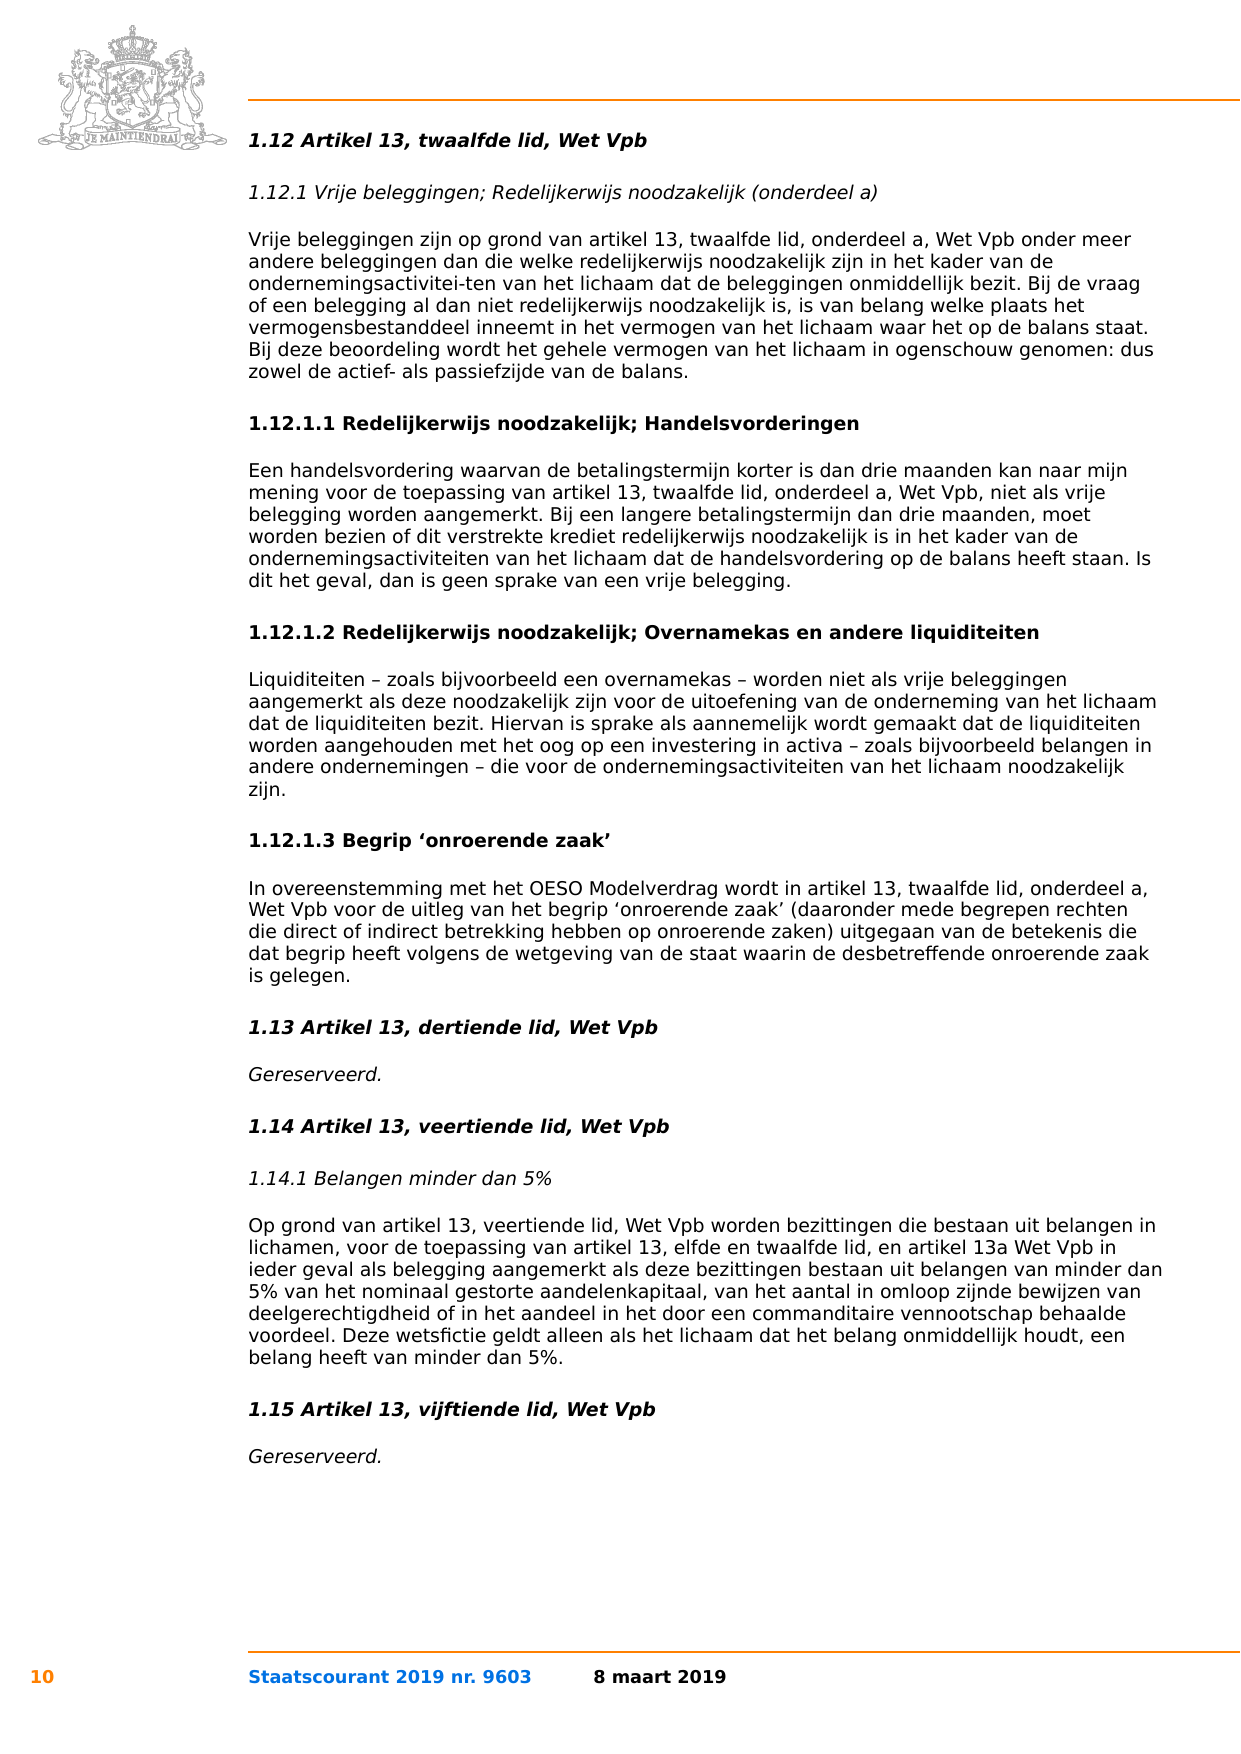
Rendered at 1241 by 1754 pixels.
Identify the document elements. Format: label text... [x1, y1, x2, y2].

subtitle 1.14 Artikel 13, veertiende lid, Wet Vpb [248, 1116, 1163, 1138]
subtitle 1.13 Artikel 13, dertiende lid, Wet Vpb [248, 1017, 1163, 1039]
text Een handelsvordering waarvan de betalingstermijn korter is dan drie maanden kan naar mijn mening voor de toepassing van artikel 13, twaalfde lid, onderdeel a, Wet Vpb, niet als vrije belegging worden aangemerkt. Bij een langere betalingstermijn dan drie maanden, moet worden bezien of dit verstrekte krediet redelijkerwijs noodzakelijk is in het kader van de ondernemingsactiviteiten van het lichaam dat de handelsvordering op de balans heeft staan. Is dit het geval, dan is geen sprake van een vrije belegging. [248, 460, 1163, 592]
text In overeenstemming met het OESO Modelverdrag wordt in artikel 13, twaalfde lid, onderdeel a, Wet Vpb voor de uitleg van het begrip ‘onroerende zaak’ (daaronder mede begrepen rechten die direct of indirect betrekking hebben op onroerende zaken) uitgegaan van de betekenis die dat begrip heeft volgens de wetgeving van de staat waarin de desbetreffende onroerende zaak is gelegen. [248, 877, 1163, 987]
subtitle 1.12.1.1 Redelijkerwijs noodzakelijk; Handelsvorderingen [248, 413, 1163, 435]
subtitle 1.12 Artikel 13, twaalfde lid, Wet Vpb [248, 130, 1163, 152]
subtitle 1.15 Artikel 13, vijftiende lid, Wet Vpb [248, 1399, 1163, 1421]
subtitle 1.12.1.3 Begrip ‘onroerende zaak’ [248, 830, 1163, 852]
subtitle 1.14.1 Belangen minder dan 5% [248, 1168, 1163, 1190]
picture [38, 25, 227, 150]
subtitle 1.12.1 Vrije beleggingen; Redelijkerwijs noodzakelijk (onderdeel a) [248, 182, 1163, 204]
text Liquiditeiten – zoals bijvoorbeeld een overnamekas – worden niet als vrije beleggingen aangemerkt als deze noodzakelijk zijn voor de uitoefening van de onderneming van het lichaam dat de liquiditeiten bezit. Hiervan is sprake als aannemelijk wordt gemaakt dat de liquiditeiten worden aangehouden met het oog op een investering in activa – zoals bijvoorbeeld belangen in andere ondernemingen – die voor de ondernemingsactiviteiten van het lichaam noodzakelijk zijn. [248, 668, 1163, 800]
subtitle 1.12.1.2 Redelijkerwijs noodzakelijk; Overnamekas en andere liquiditeiten [248, 622, 1163, 643]
text Gereserveerd. [248, 1446, 1163, 1468]
text Gereserveerd. [248, 1064, 1163, 1086]
text Op grond van artikel 13, veertiende lid, Wet Vpb worden bezittingen die bestaan uit belangen in lichamen, voor de toepassing van artikel 13, elfde en twaalfde lid, en artikel 13a Wet Vpb in ieder geval als belegging aangemerkt als deze bezittingen bestaan uit belangen van minder dan 5% van het nominaal gestorte aandelenkapitaal, van het aantal in omloop zijnde bewijzen van deelgerechtigdheid of in het aandeel in het door een commanditaire vennootschap behaalde voordeel. Deze wetsfictie geldt alleen als het lichaam dat het belang onmiddellijk houdt, een belang heeft van minder dan 5%. [248, 1215, 1163, 1369]
text Vrije beleggingen zijn op grond van artikel 13, twaalfde lid, onderdeel a, Wet Vpb onder meer andere beleggingen dan die welke redelijkerwijs noodzakelijk zijn in het kader van de ondernemingsactivitei-ten van het lichaam dat de beleggingen onmiddellijk bezit. Bij de vraag of een belegging al dan niet redelijkerwijs noodzakelijk is, is van belang welke plaats het vermogensbestanddeel inneemt in het vermogen van het lichaam waar het op de balans staat. Bij deze beoordeling wordt het gehele vermogen van het lichaam in ogenschouw genomen: dus zowel de actief- als passiefzijde van de balans. [248, 229, 1163, 383]
